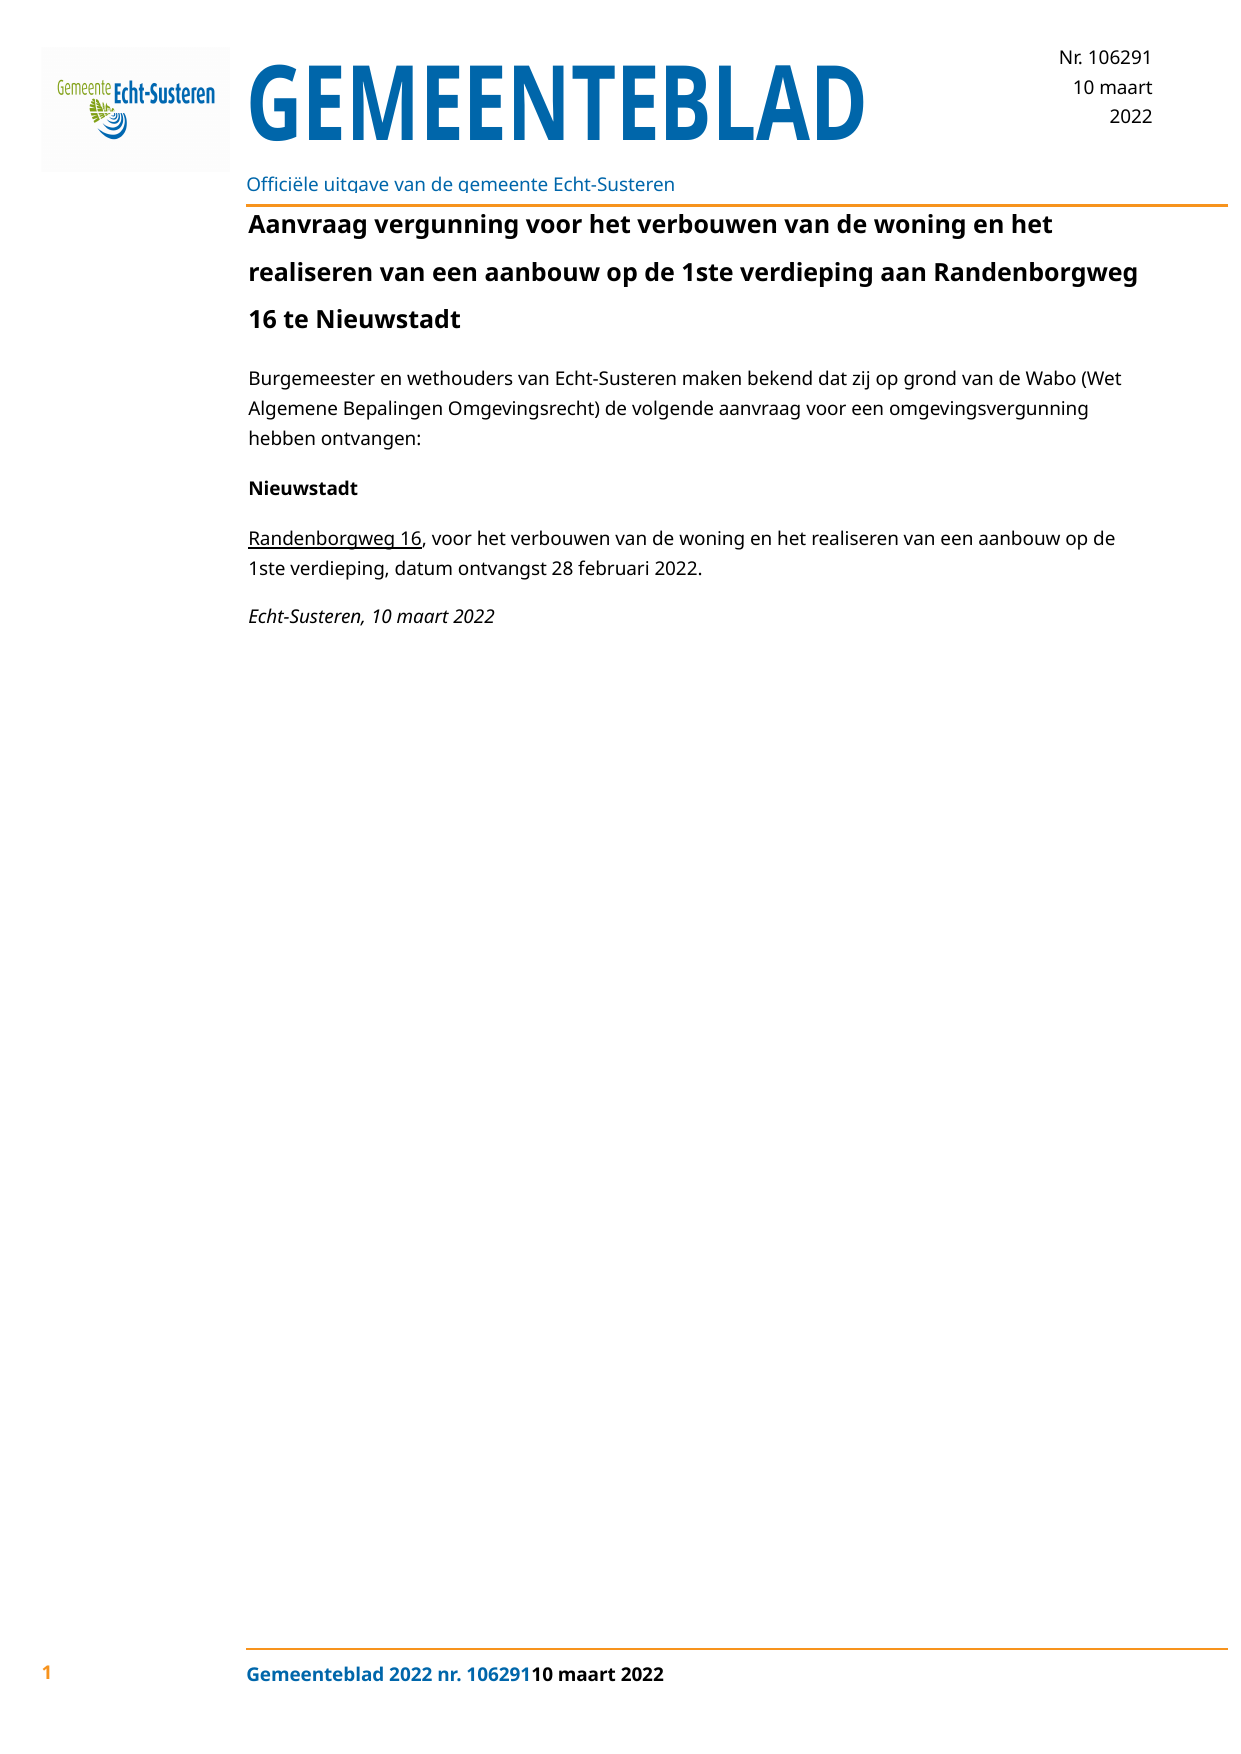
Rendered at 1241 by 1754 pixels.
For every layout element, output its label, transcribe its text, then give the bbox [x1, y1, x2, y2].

text Nieuwstadt [248, 475, 1152, 501]
text Aanvraag vergunning voor het verbouwen van de woning en het realiseren van een aanbouw op de 1ste verdieping aan Randenborgweg 16 te Nieuwstadt [248, 207, 1152, 336]
text Burgemeester en wethouders van Echt-Susteren maken bekend dat zij op grond van de Wabo (Wet Algemene Bepalingen Omgevingsrecht) de volgende aanvraag voor een omgevingsvergunning hebben ontvangen: [248, 366, 1152, 450]
text Randenborgweg 16, voor het verbouwen van de woning en het realiseren van een aanbouw op de 1ste verdieping, datum ontvangst 28 februari 2022. [248, 526, 1152, 581]
text Echt-Susteren, 10 maart 2022 [248, 603, 1152, 629]
picture [41, 47, 231, 172]
